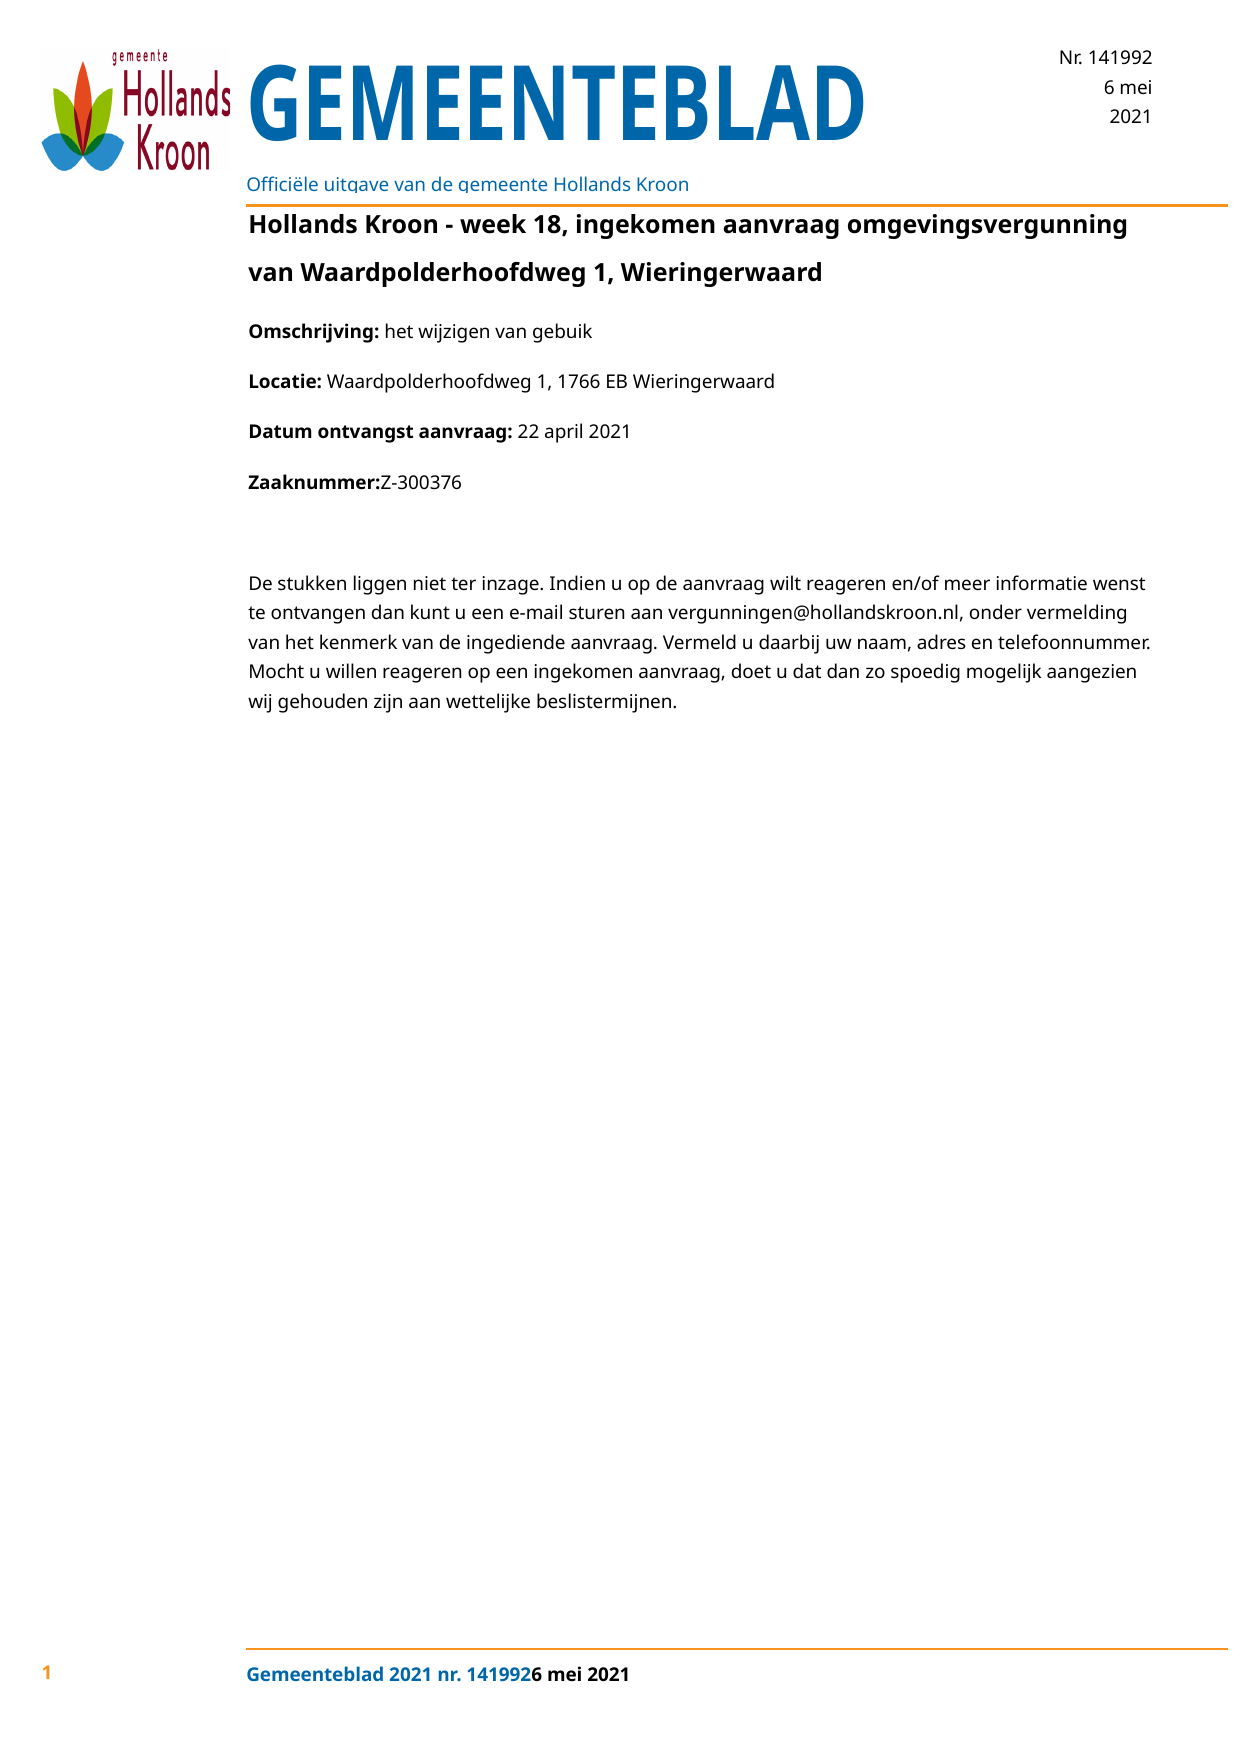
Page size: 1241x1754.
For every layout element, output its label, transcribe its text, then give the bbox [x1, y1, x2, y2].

text Hollands Kroon - week 18, ingekomen aanvraag omgevingsvergunning van Waardpolderhoofdweg 1, Wieringerwaard [248, 207, 1152, 288]
text Datum ontvangst aanvraag: 22 april 2021 [248, 419, 1152, 444]
text De stukken liggen niet ter inzage. Indien u op de aanvraag wilt reageren en/of meer informatie wenst te ontvangen dan kunt u een e-mail sturen aan vergunningen@hollandskroon.nl, onder vermelding van het kenmerk van de ingediende aanvraag. Vermeld u daarbij uw naam, adres en telefoonnummer. Mocht u willen reageren op een ingekomen aanvraag, doet u dat dan zo spoedig mogelijk aangezien wij gehouden zijn aan wettelijke beslistermijnen. [248, 570, 1152, 714]
text Omschrijving: het wijzigen van gebuik [248, 318, 1152, 344]
text Locatie: Waardpolderhoofdweg 1, 1766 EB Wieringerwaard [248, 368, 1152, 394]
picture [41, 47, 231, 172]
text Zaaknummer:Z-300376 [248, 469, 1152, 495]
